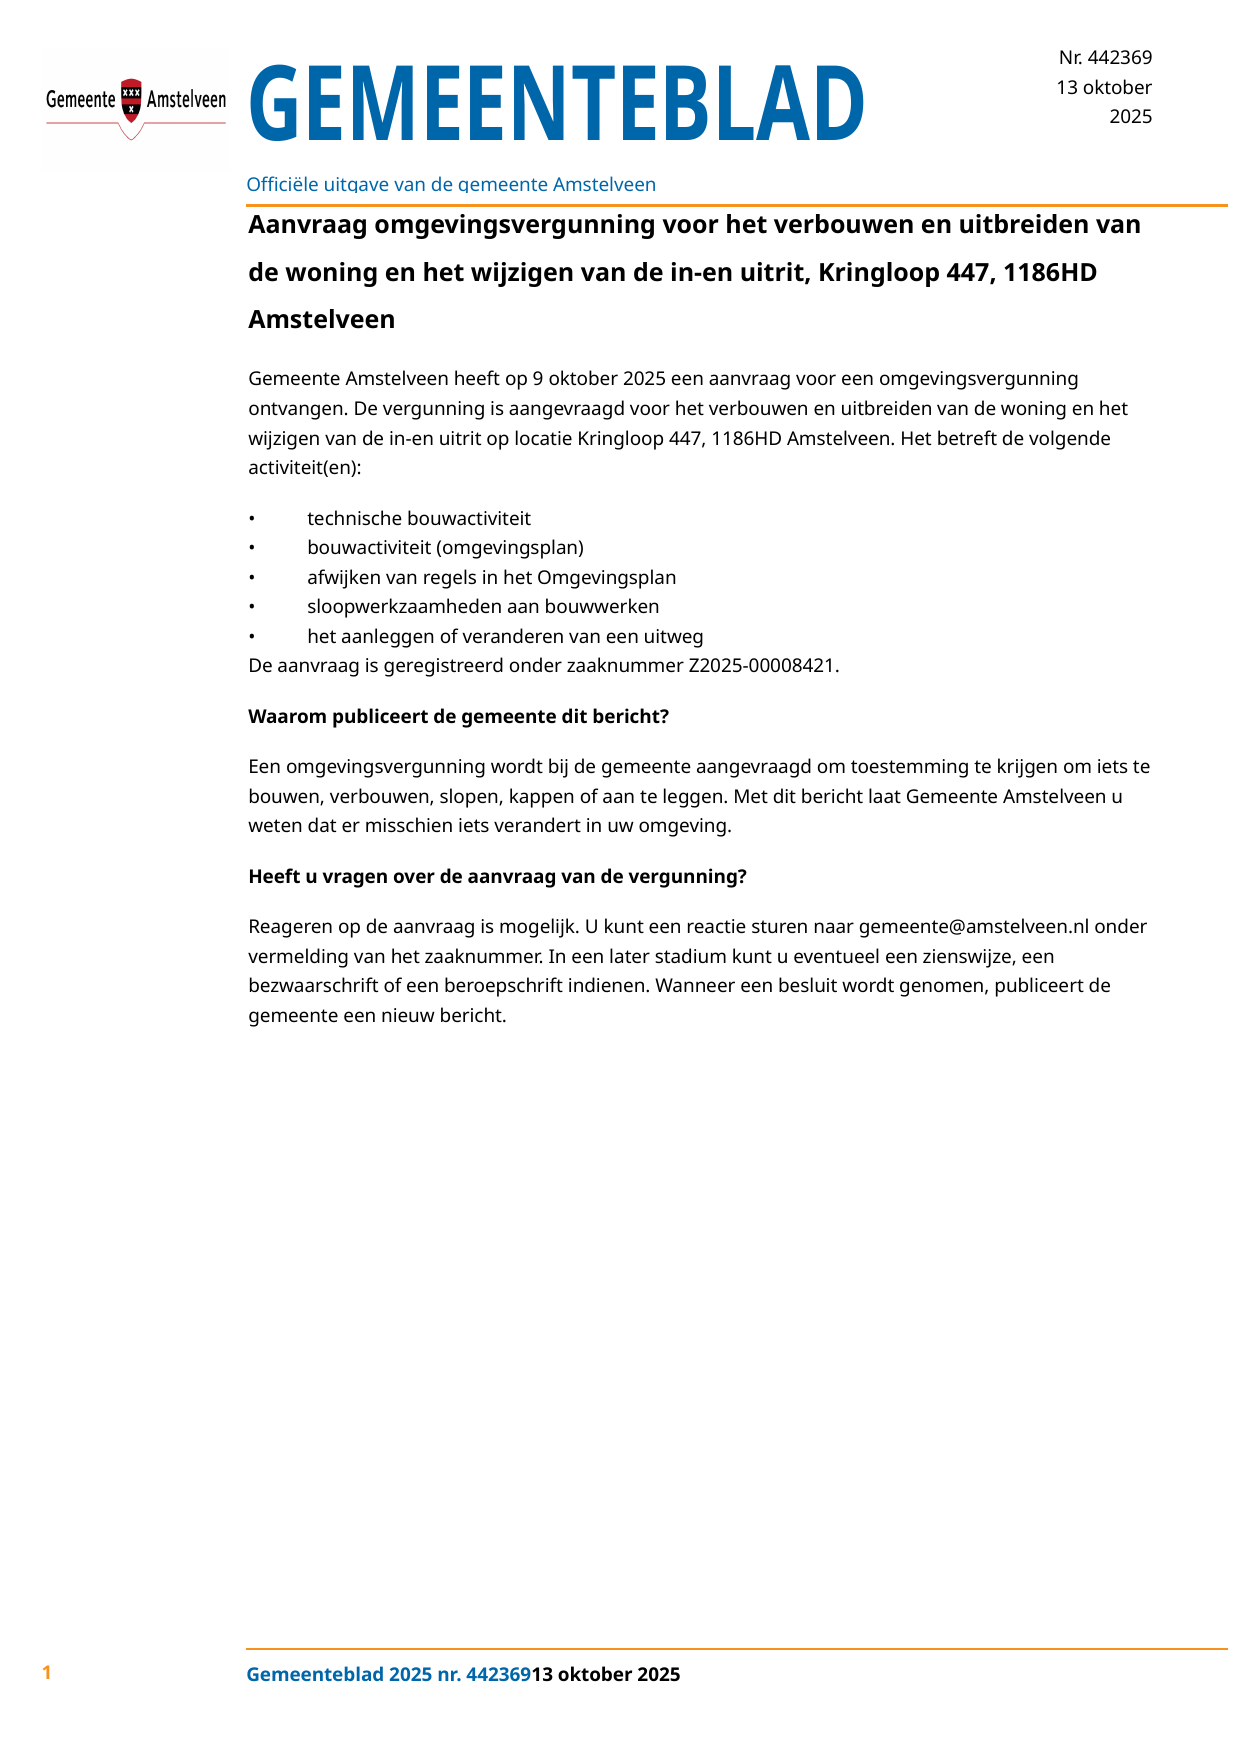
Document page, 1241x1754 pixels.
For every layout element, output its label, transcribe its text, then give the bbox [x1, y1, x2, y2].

picture [41, 47, 231, 172]
text De aanvraag is geregistreerd onder zaaknummer Z2025-00008421. [248, 653, 1152, 678]
list technische bouwactiviteit [248, 505, 1152, 530]
text Aanvraag omgevingsvergunning voor het verbouwen en uitbreiden van de woning en het wijzigen van de in-en uitrit, Kringloop 447, 1186HD Amstelveen [248, 207, 1152, 336]
text Gemeente Amstelveen heeft op 9 oktober 2025 een aanvraag voor een omgevingsvergunning ontvangen. De vergunning is aangevraagd voor het verbouwen en uitbreiden van de woning en het wijzigen van de in-en uitrit op locatie Kringloop 447, 1186HD Amstelveen. Het betreft de volgende activiteit(en): [248, 366, 1152, 480]
list het aanleggen of veranderen van een uitweg [248, 623, 1152, 649]
text Heeft u vragen over de aanvraag van de vergunning? [248, 863, 1152, 889]
list sloopwerkzaamheden aan bouwwerken [248, 593, 1152, 619]
list bouwactiviteit (omgevingsplan) [248, 534, 1152, 560]
text Een omgevingsvergunning wordt bij de gemeente aangevraagd om toestemming te krijgen om iets te bouwen, verbouwen, slopen, kappen of aan te leggen. Met dit bericht laat Gemeente Amstelveen u weten dat er misschien iets verandert in uw omgeving. [248, 753, 1152, 838]
text Waarom publiceert de gemeente dit bericht? [248, 703, 1152, 729]
list afwijken van regels in het Omgevingsplan [248, 564, 1152, 589]
text Reageren op de aanvraag is mogelijk. U kunt een reactie sturen naar gemeente@amstelveen.nl onder vermelding van het zaaknummer. In een later stadium kunt u eventueel een zienswijze, een bezwaarschrift of een beroepschrift indienen. Wanneer een besluit wordt genomen, publiceert de gemeente een nieuw bericht. [248, 913, 1152, 1028]
